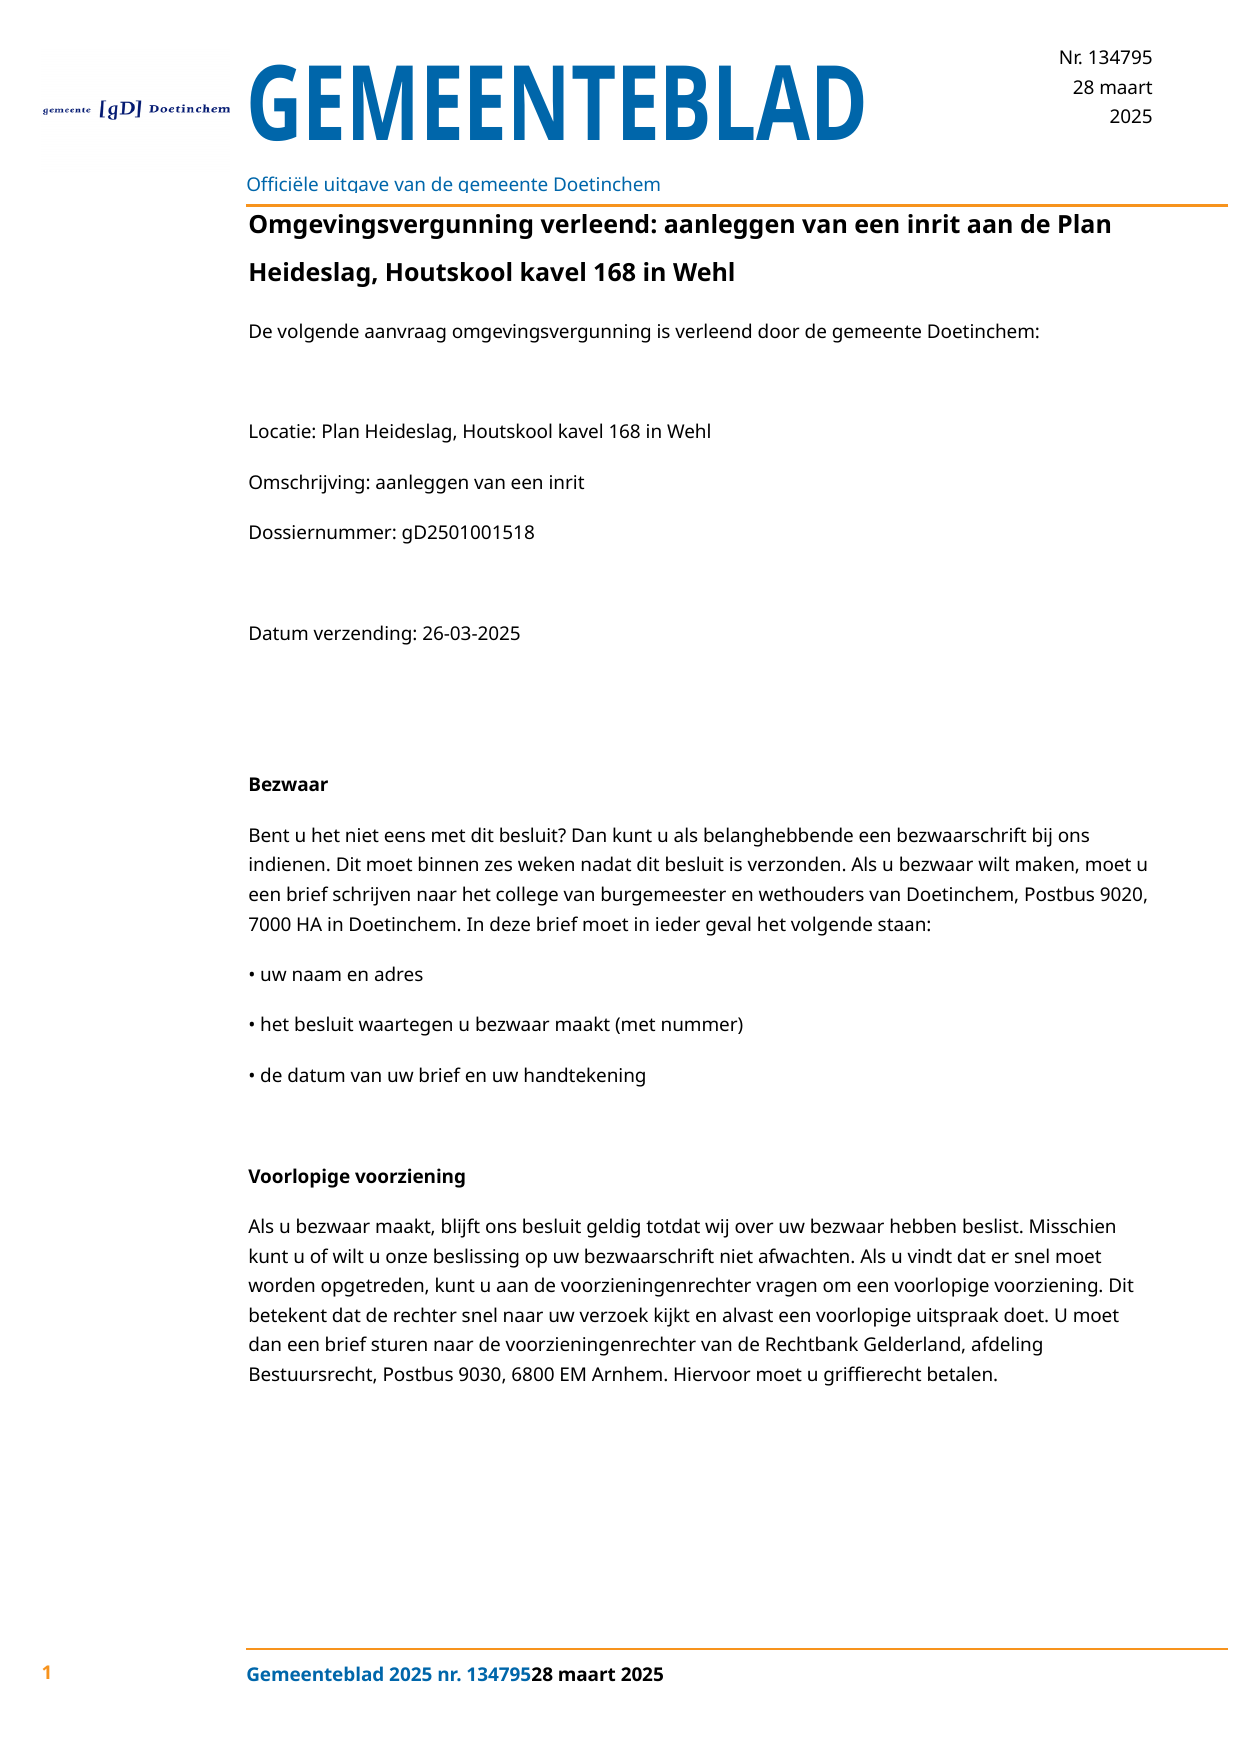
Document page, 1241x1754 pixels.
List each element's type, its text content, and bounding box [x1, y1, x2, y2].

picture [41, 47, 231, 172]
text Voorlopige voorziening [248, 1163, 1152, 1189]
text Omgevingsvergunning verleend: aanleggen van een inrit aan de Plan Heideslag, Houtskool kavel 168 in Wehl [248, 207, 1152, 288]
text Locatie: Plan Heideslag, Houtskool kavel 168 in Wehl [248, 419, 1152, 444]
text Bezwaar [248, 772, 1152, 797]
text • het besluit waartegen u bezwaar maakt (met nummer) [248, 1012, 1152, 1037]
text Omschrijving: aanleggen van een inrit [248, 469, 1152, 495]
text De volgende aanvraag omgevingsvergunning is verleend door de gemeente Doetinchem: [248, 318, 1152, 344]
text Datum verzending: 26-03-2025 [248, 620, 1152, 646]
text • uw naam en adres [248, 961, 1152, 987]
text • de datum van uw brief en uw handtekening [248, 1062, 1152, 1088]
text Dossiernummer: gD2501001518 [248, 519, 1152, 545]
text Als u bezwaar maakt, blijft ons besluit geldig totdat wij over uw bezwaar hebben beslist. Misschien kunt u of wilt u onze beslissing op uw bezwaarschrift niet afwachten. Als u vindt dat er snel moet worden opgetreden, kunt u aan de voorzieningenrechter vragen om een voorlopige voorziening. Dit betekent dat de rechter snel naar uw verzoek kijkt en alvast een voorlopige uitspraak doet. U moet dan een brief sturen naar de voorzieningenrechter van de Rechtbank Gelderland, afdeling Bestuursrecht, Postbus 9030, 6800 EM Arnhem. Hiervoor moet u griffierecht betalen. [248, 1213, 1152, 1387]
text Bent u het niet eens met dit besluit? Dan kunt u als belanghebbende een bezwaarschrift bij ons indienen. Dit moet binnen zes weken nadat dit besluit is verzonden. Als u bezwaar wilt maken, moet u een brief schrijven naar het college van burgemeester en wethouders van Doetinchem, Postbus 9020, 7000 HA in Doetinchem. In deze brief moet in ieder geval het volgende staan: [248, 822, 1152, 937]
